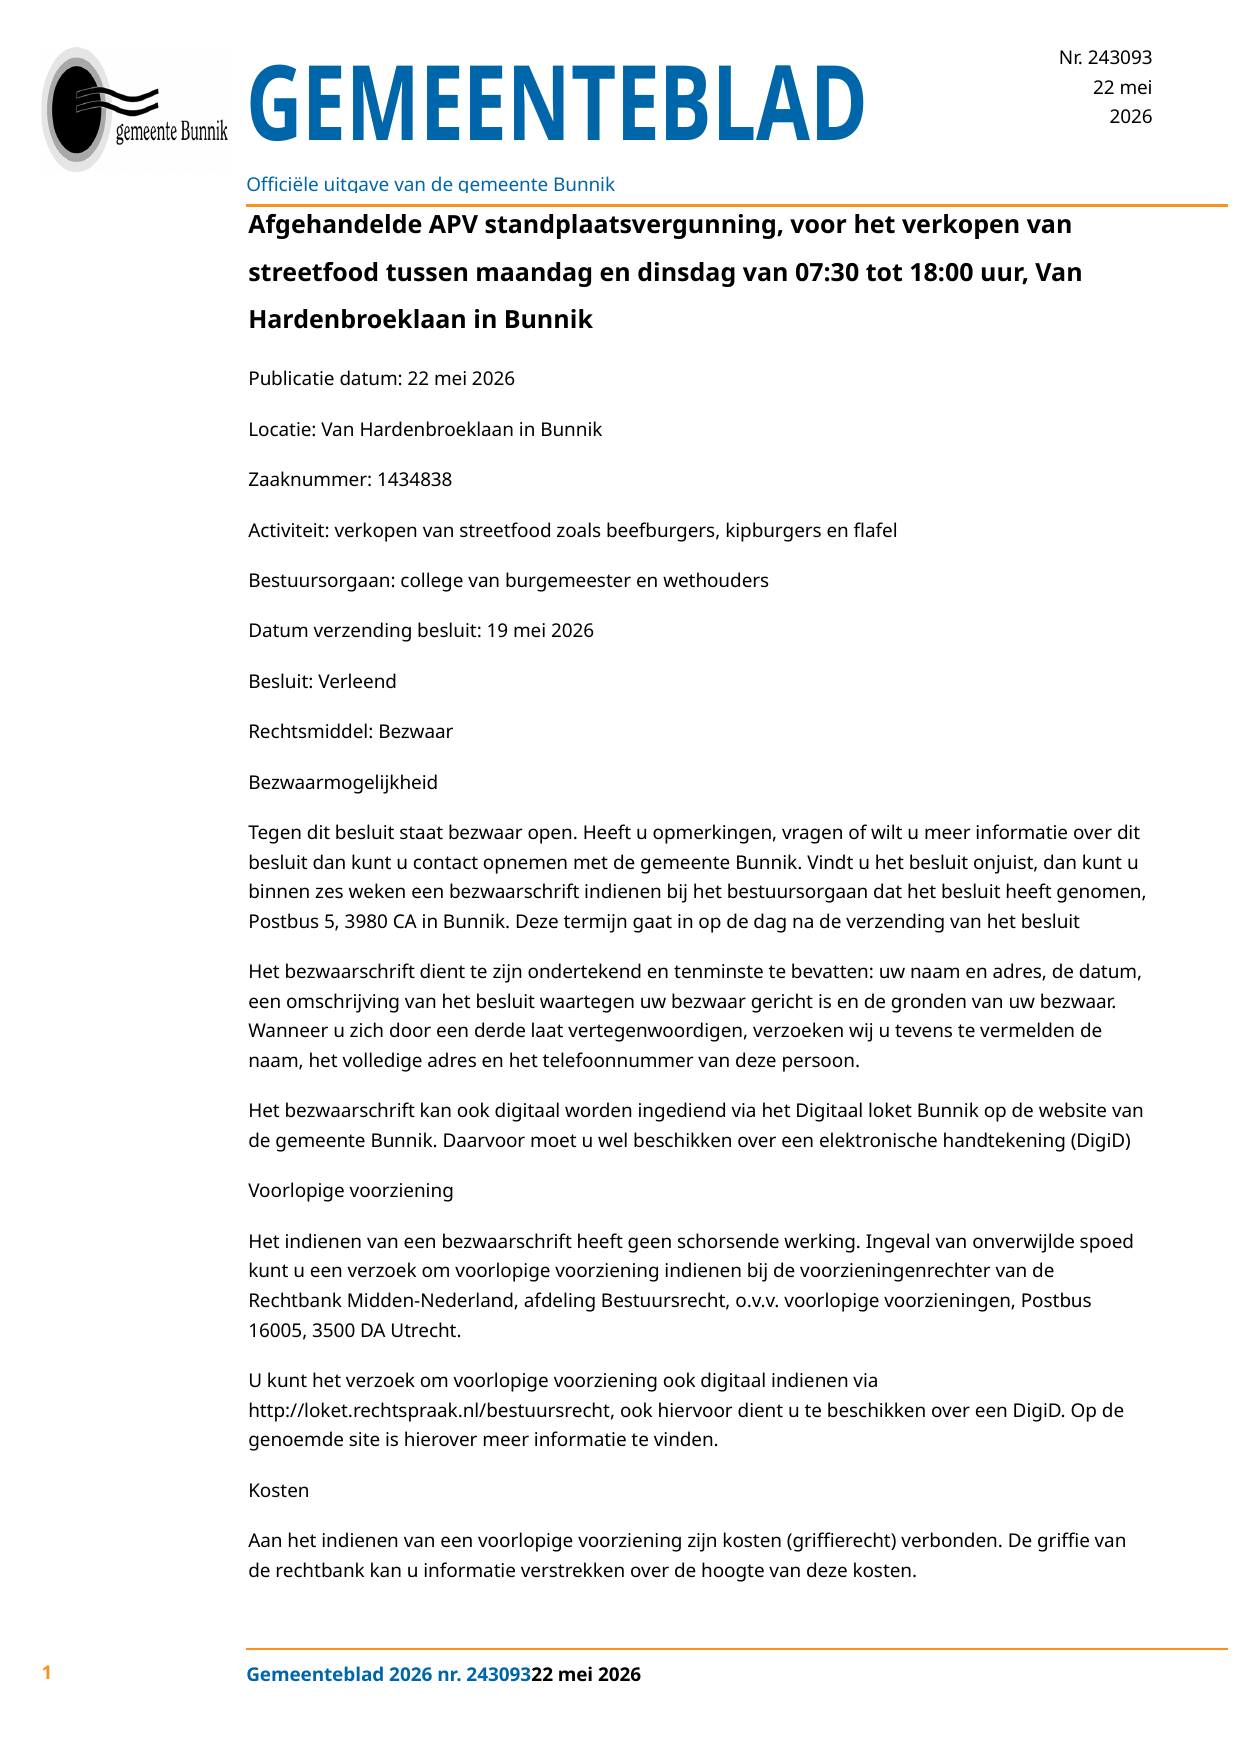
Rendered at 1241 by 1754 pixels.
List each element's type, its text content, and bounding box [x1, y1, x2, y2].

text Publicatie datum: 22 mei 2026 [248, 366, 1152, 391]
text Besluit: Verleend [248, 668, 1152, 694]
text Voorlopige voorziening [248, 1178, 1152, 1203]
text Activiteit: verkopen van streetfood zoals beefburgers, kipburgers en flafel [248, 517, 1152, 542]
picture [41, 47, 231, 172]
text U kunt het verzoek om voorlopige voorziening ook digitaal indienen via http://loket.rechtspraak.nl/bestuursrecht, ook hiervoor dient u te beschikken over een DigiD. Op de genoemde site is hierover meer informatie te vinden. [248, 1367, 1152, 1452]
text Afgehandelde APV standplaatsvergunning, voor het verkopen van streetfood tussen maandag en dinsdag van 07:30 tot 18:00 uur, Van Hardenbroeklaan in Bunnik [248, 207, 1152, 336]
text Het indienen van een bezwaarschrift heeft geen schorsende werking. Ingeval van onverwijlde spoed kunt u een verzoek om voorlopige voorziening indienen bij de voorzieningenrechter van de Rechtbank Midden-Nederland, afdeling Bestuursrecht, o.v.v. voorlopige voorzieningen, Postbus 16005, 3500 DA Utrecht. [248, 1228, 1152, 1342]
text Rechtsmiddel: Bezwaar [248, 718, 1152, 744]
text Het bezwaarschrift dient te zijn ondertekend en tenminste te bevatten: uw naam en adres, de datum, een omschrijving van het besluit waartegen uw bezwaar gericht is en de gronden van uw bezwaar. Wanneer u zich door een derde laat vertegenwoordigen, verzoeken wij u tevens te vermelden de naam, het volledige adres en het telefoonnummer van deze persoon. [248, 958, 1152, 1073]
text Datum verzending besluit: 19 mei 2026 [248, 618, 1152, 643]
text Het bezwaarschrift kan ook digitaal worden ingediend via het Digitaal loket Bunnik op de website van de gemeente Bunnik. Daarvoor moet u wel beschikken over een elektronische handtekening (DigiD) [248, 1098, 1152, 1153]
text Kosten [248, 1477, 1152, 1502]
text Zaaknummer: 1434838 [248, 466, 1152, 492]
text Bestuursorgaan: college van burgemeester en wethouders [248, 567, 1152, 593]
text Bezwaarmogelijkheid [248, 769, 1152, 794]
text Tegen dit besluit staat bezwaar open. Heeft u opmerkingen, vragen of wilt u meer informatie over dit besluit dan kunt u contact opnemen met de gemeente Bunnik. Vindt u het besluit onjuist, dan kunt u binnen zes weken een bezwaarschrift indienen bij het bestuursorgaan dat het besluit heeft genomen, Postbus 5, 3980 CA in Bunnik. Deze termijn gaat in op de dag na de verzending van het besluit [248, 819, 1152, 934]
text Aan het indienen van een voorlopige voorziening zijn kosten (griffierecht) verbonden. De griffie van de rechtbank kan u informatie verstrekken over de hoogte van deze kosten. [248, 1527, 1152, 1582]
text Locatie: Van Hardenbroeklaan in Bunnik [248, 416, 1152, 442]
